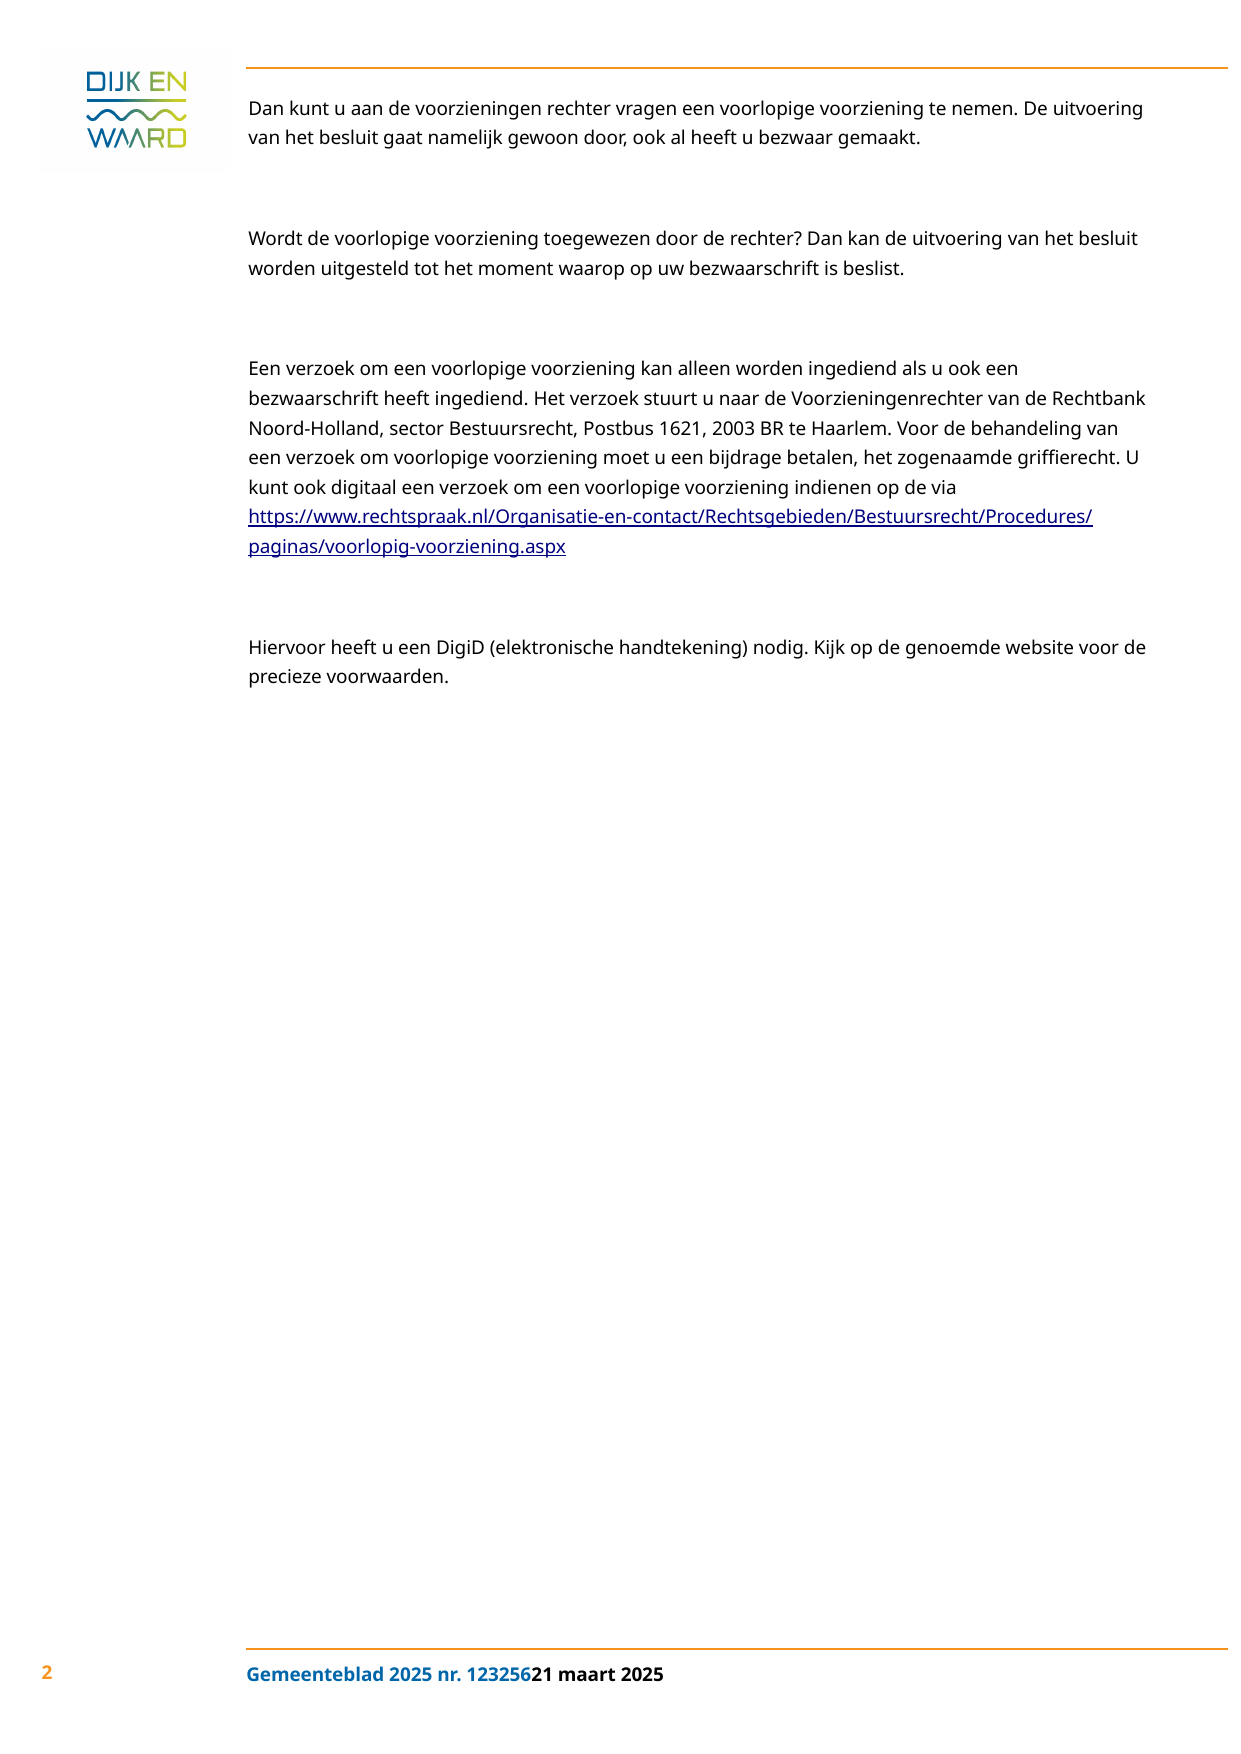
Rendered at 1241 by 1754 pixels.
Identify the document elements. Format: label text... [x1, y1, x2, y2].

text Hiervoor heeft u een DigiD (elektronische handtekening) nodig. Kijk op de genoemde website voor de precieze voorwaarden. [248, 634, 1152, 689]
picture [41, 47, 231, 172]
text Een verzoek om een voorlopige voorziening kan alleen worden ingediend als u ook een bezwaarschrift heeft ingediend. Het verzoek stuurt u naar de Voorzieningenrechter van de Rechtbank Noord-Holland, sector Bestuursrecht, Postbus 1621, 2003 BR te Haarlem. Voor de behandeling van een verzoek om voorlopige voorziening moet u een bijdrage betalen, het zogenaamde griffierecht. U kunt ook digitaal een verzoek om een voorlopige voorziening indienen op de via https://www.rechtspraak.nl/Organisatie-en-contact/Rechtsgebieden/Bestuursrecht/Procedures/paginas/voorlopig-voorziening.aspx [248, 356, 1152, 559]
text Wordt de voorlopige voorziening toegewezen door de rechter? Dan kan de uitvoering van het besluit worden uitgesteld tot het moment waarop op uw bezwaarschrift is beslist. [248, 225, 1152, 281]
text Dan kunt u aan de voorzieningen rechter vragen een voorlopige voorziening te nemen. De uitvoering van het besluit gaat namelijk gewoon door, ook al heeft u bezwaar gemaakt. [248, 95, 1152, 150]
